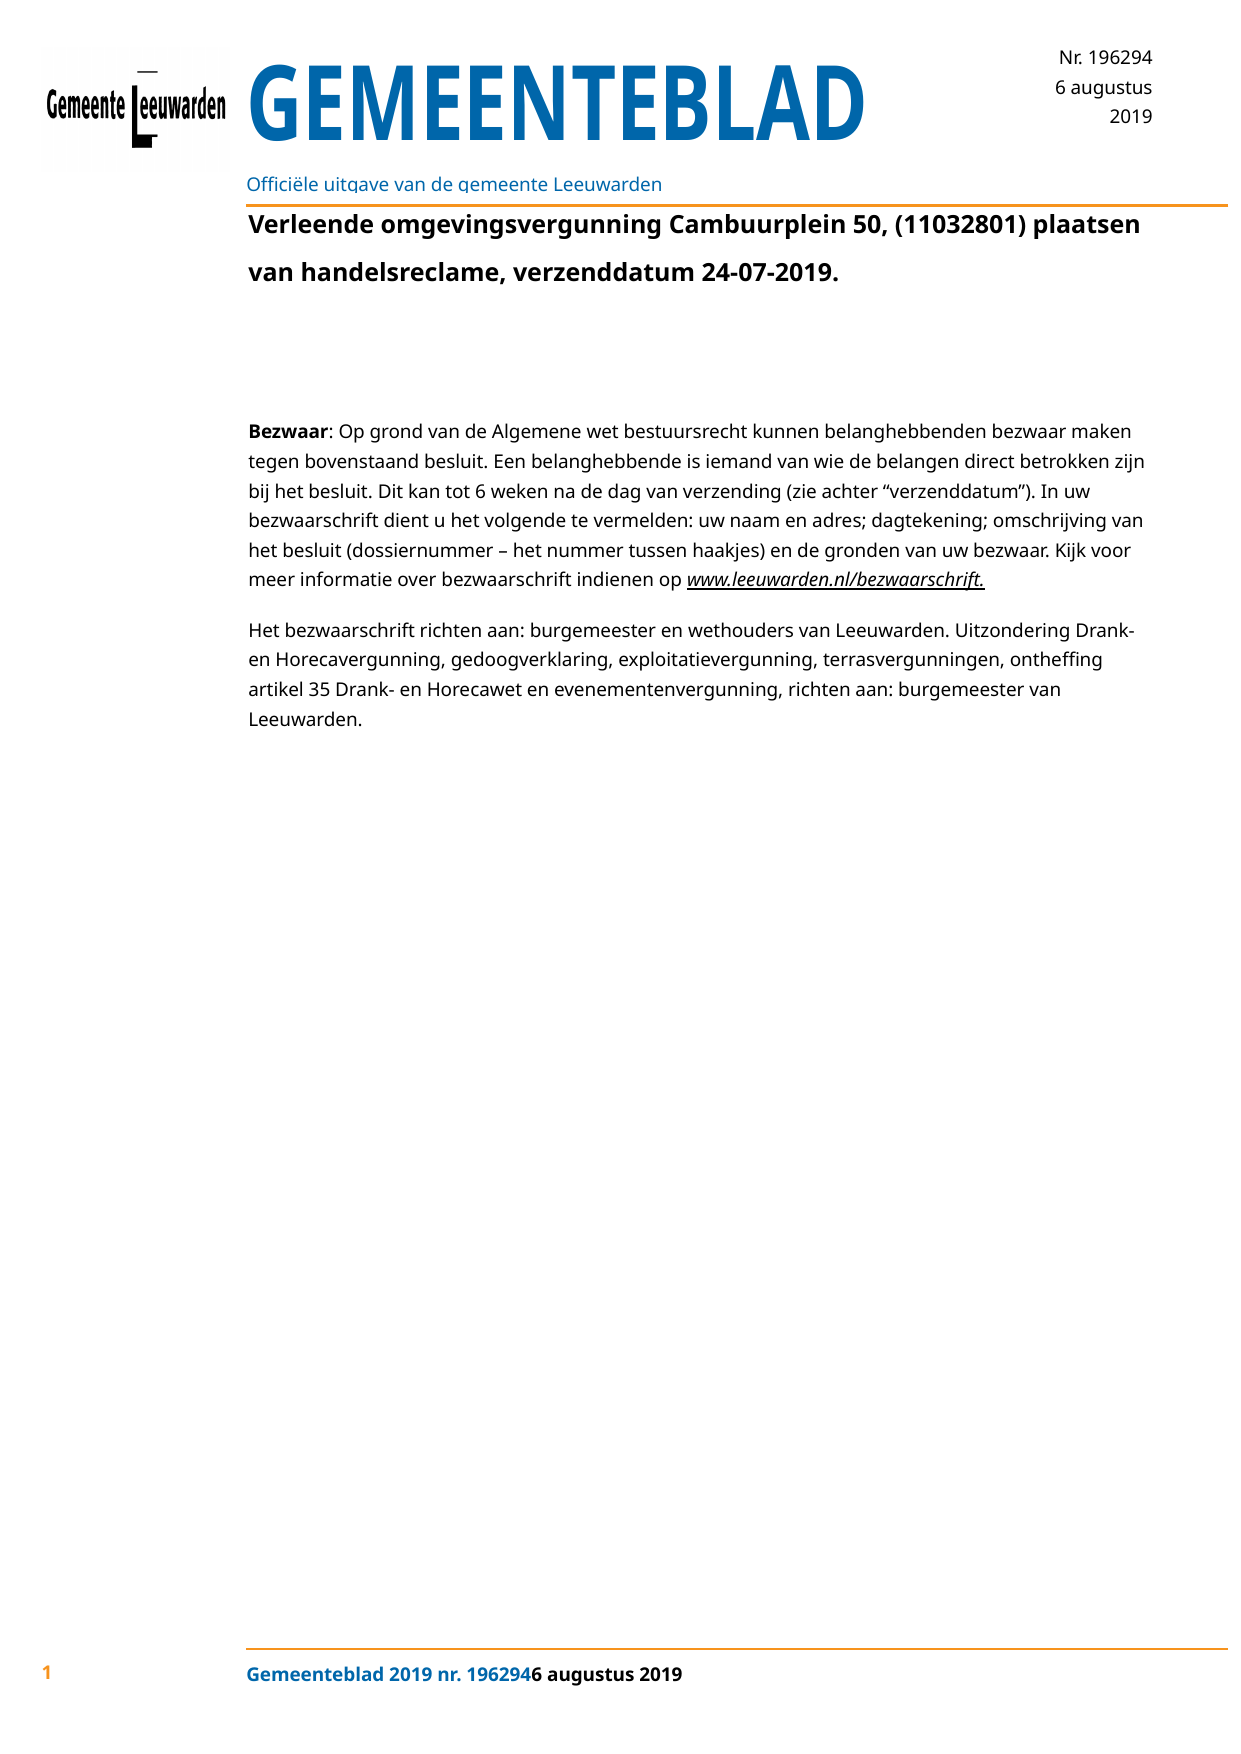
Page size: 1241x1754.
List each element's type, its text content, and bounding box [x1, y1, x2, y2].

text Verleende omgevingsvergunning Cambuurplein 50, (11032801) plaatsen van handelsreclame, verzenddatum 24-07-2019. [248, 207, 1152, 288]
picture [41, 47, 231, 172]
text Het bezwaarschrift richten aan: burgemeester en wethouders van Leeuwarden. Uitzondering Drank- en Horecavergunning, gedoogverklaring, exploitatievergunning, terrasvergunningen, ontheffing artikel 35 Drank- en Horecawet en evenementenvergunning, richten aan: burgemeester van Leeuwarden. [248, 617, 1152, 732]
text Bezwaar: Op grond van de Algemene wet bestuursrecht kunnen belanghebbenden bezwaar maken tegen bovenstaand besluit. Een belanghebbende is iemand van wie de belangen direct betrokken zijn bij het besluit. Dit kan tot 6 weken na de dag van verzending (zie achter “verzenddatum”). In uw bezwaarschrift dient u het volgende te vermelden: uw naam en adres; dagtekening; omschrijving van het besluit (dossiernummer – het nummer tussen haakjes) en de gronden van uw bezwaar. Kijk voor meer informatie over bezwaarschrift indienen op www.leeuwarden.nl/bezwaarschrift. [248, 419, 1152, 592]
